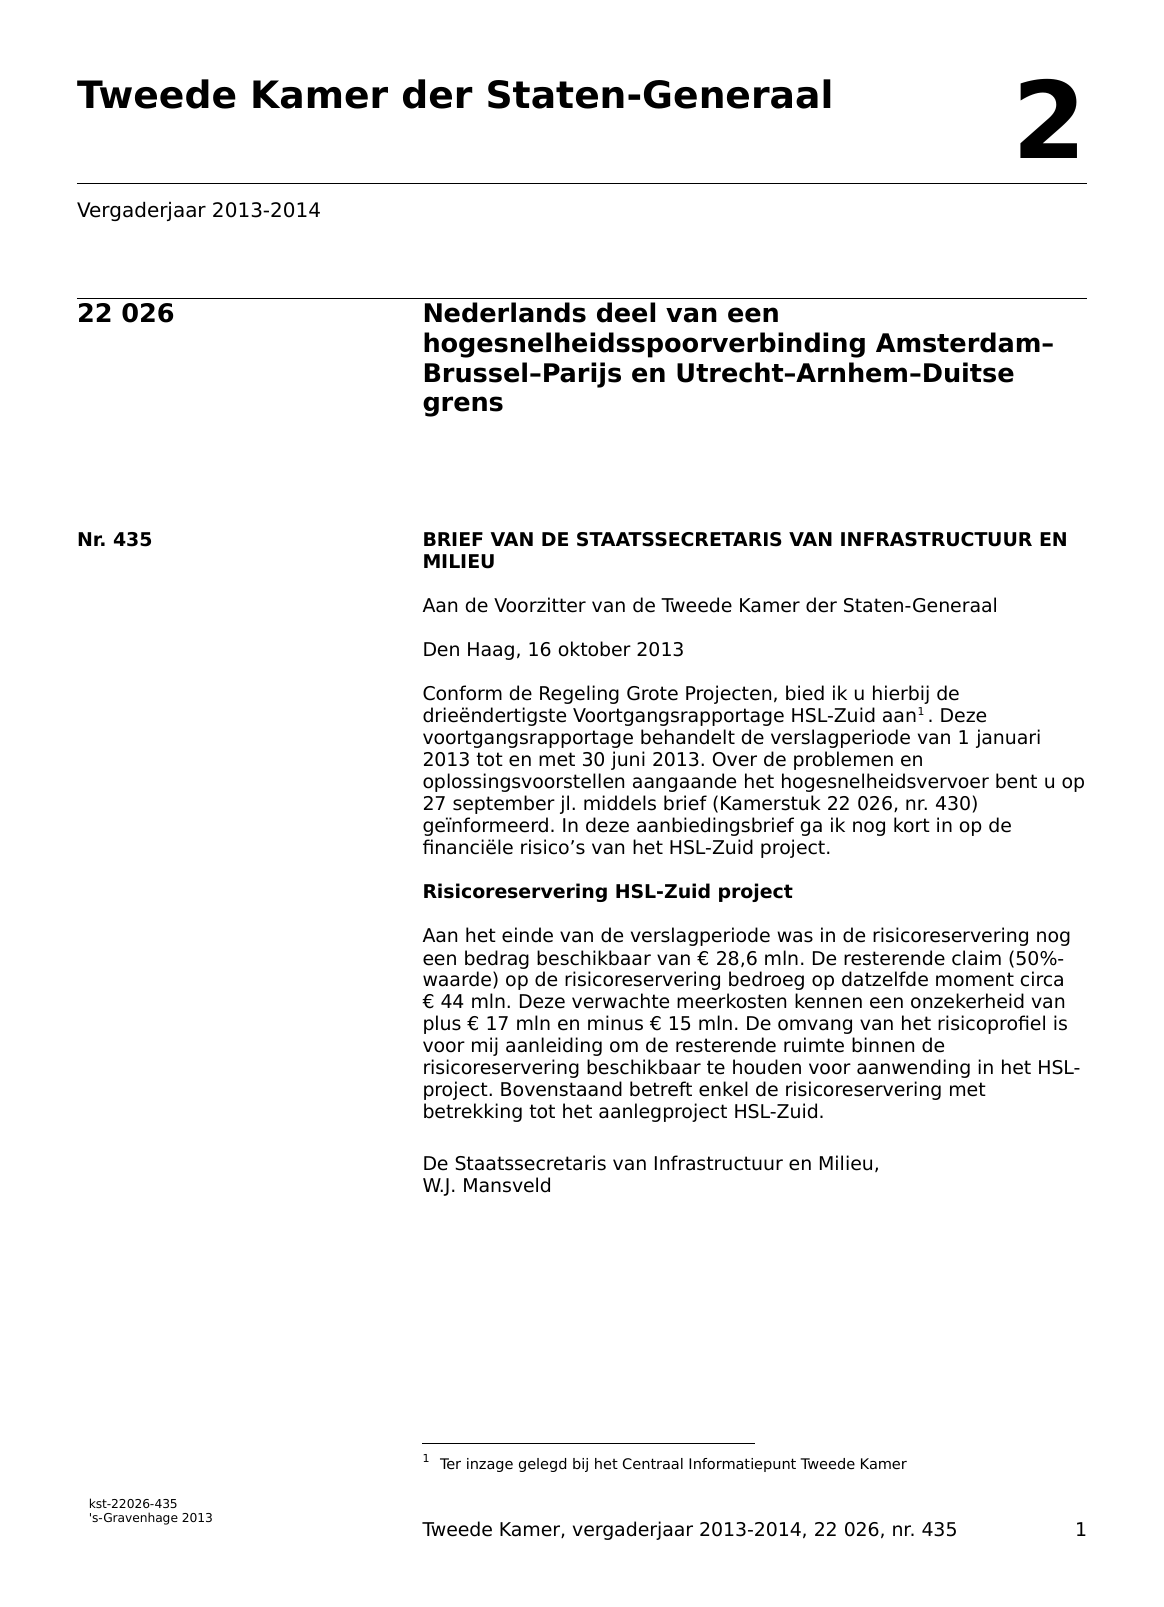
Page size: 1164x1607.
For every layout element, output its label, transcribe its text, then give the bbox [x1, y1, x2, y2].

text kst-22026-435 [88, 1497, 323, 1511]
text Aan het einde van de verslagperiode was in de risicoreservering nog een bedrag beschikbaar van € 28,6 mln. De resterende claim (50%-waarde) op de risicoreservering bedroeg op datzelfde moment circa € 44 mln. Deze verwachte meerkosten kennen een onzekerheid van plus € 17 mln en minus € 15 mln. De omvang van het risicoprofiel is voor mij aanleiding om de resterende ruimte binnen de risicoreservering beschikbaar te houden voor aanwending in het HSL-project. Bovenstaand betreft enkel de risicoreservering met betrekking tot het aanlegproject HSL-Zuid. [422, 925, 1087, 1123]
text Den Haag, 16 oktober 2013 [422, 639, 1087, 661]
text Conform de Regeling Grote Projecten, bied ik u hierbij de drieëndertigste Voortgangsrapportage HSL-Zuid aan. Deze voortgangsrapportage behandelt de verslagperiode van 1 januari 2013 tot en met 30 juni 2013. Over de problemen en oplossingsvoorstellen aangaande het hogesnelheidsvervoer bent u op 27 september jl. middels brief (Kamerstuk 22 026, nr. 430) geïnformeerd. In deze aanbiedingsbrief ga ik nog kort in op de financiële risico’s van het HSL-Zuid project. [422, 683, 1087, 859]
text Aan de Voorzitter van de Tweede Kamer der Staten-Generaal [422, 595, 1087, 617]
text Ter inzage gelegd bij het Centraal Informatiepunt Tweede Kamer [422, 1452, 1087, 1474]
subtitle 22 026 Nederlands deel van een hogesnelheidsspoorverbinding Amsterdam–Brussel–Parijs en Utrecht–Arnhem–Duitse grens [77, 299, 1087, 418]
text 's-Gravenhage 2013 [88, 1511, 323, 1525]
table_cell Vergaderjaar 2013-2014 [77, 184, 1087, 298]
subtitle Nr. 435 BRIEF VAN DE STAATSSECRETARIS VAN INFRASTRUCTUUR EN MILIEU [77, 529, 1087, 573]
text De Staatssecretaris van Infrastructuur en Milieu, W.J. Mansveld [422, 1153, 1087, 1197]
table_header 2 [886, 59, 1087, 183]
table_header Tweede Kamer der Staten-Generaal [77, 59, 886, 183]
subtitle Risicoreservering HSL-Zuid project [422, 881, 1087, 903]
